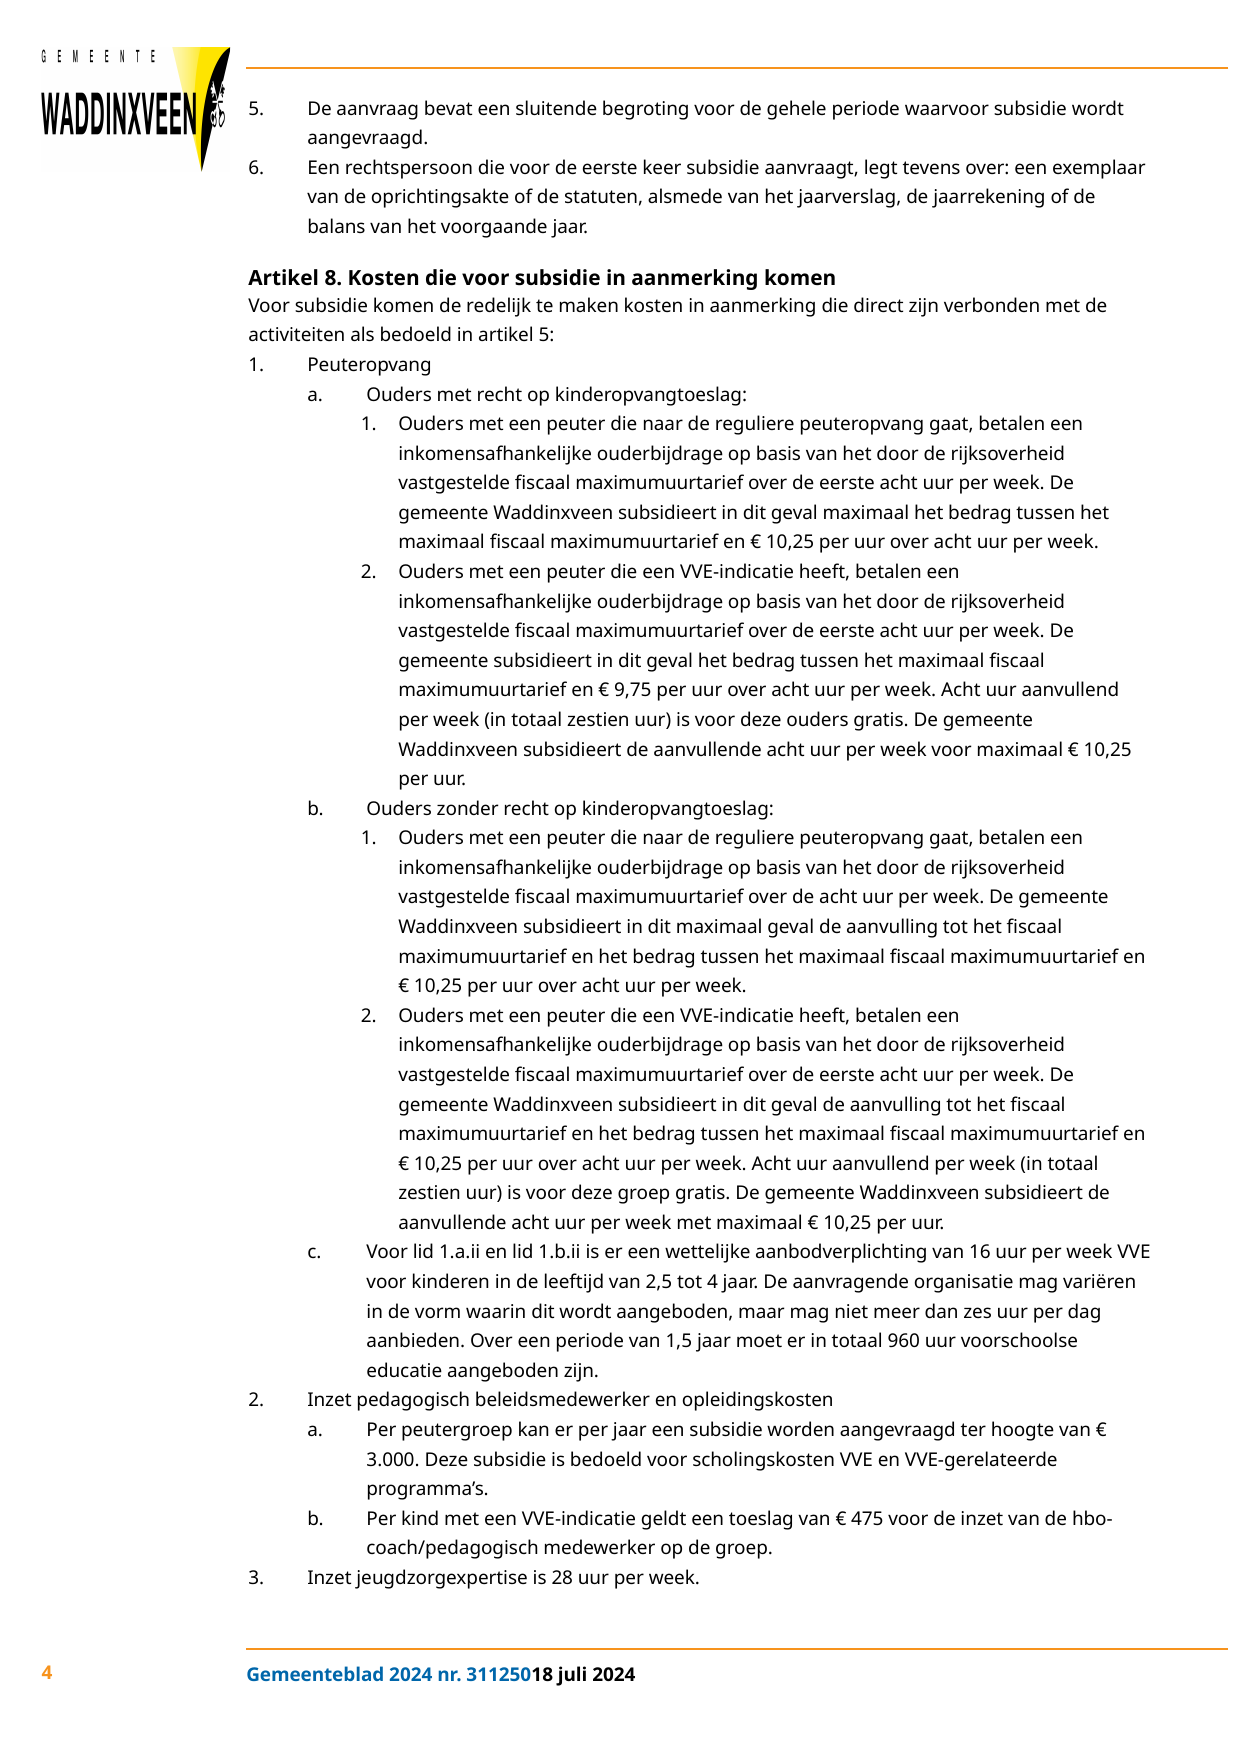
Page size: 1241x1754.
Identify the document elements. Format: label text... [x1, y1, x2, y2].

list Per kind met een VVE-indicatie geldt een toeslag van € 475 voor de inzet van de hbo-coach/pedagogisch medewerker op de groep. [307, 1505, 1152, 1560]
picture [41, 47, 231, 172]
list Inzet jeugdzorgexpertise is 28 uur per week. [248, 1564, 1152, 1590]
list De aanvraag bevat een sluitende begroting voor de gehele periode waarvoor subsidie wordt aangevraagd. [248, 95, 1152, 150]
list Ouders met recht op kinderopvangtoeslag: [307, 381, 1152, 406]
list Ouders met een peuter die naar de reguliere peuteropvang gaat, betalen een inkomensafhankelijke ouderbijdrage op basis van het door de rijksoverheid vastgestelde fiscaal maximumuurtarief over de eerste acht uur per week. De gemeente Waddinxveen subsidieert in dit geval maximaal het bedrag tussen het maximaal fiscaal maximumuurtarief en € 10,25 per uur over acht uur per week. [361, 410, 1152, 554]
list Een rechtspersoon die voor de eerste keer subsidie aanvraagt, legt tevens over: een exemplaar van de oprichtingsakte of de statuten, alsmede van het jaarverslag, de jaarrekening of de balans van het voorgaande jaar. [248, 154, 1152, 239]
list Ouders zonder recht op kinderopvangtoeslag: [307, 795, 1152, 821]
list Inzet pedagogisch beleidsmedewerker en opleidingskosten [248, 1387, 1152, 1412]
list Ouders met een peuter die naar de reguliere peuteropvang gaat, betalen een inkomensafhankelijke ouderbijdrage op basis van het door de rijksoverheid vastgestelde fiscaal maximumuurtarief over de acht uur per week. De gemeente Waddinxveen subsidieert in dit maximaal geval de aanvulling tot het fiscaal maximumuurtarief en het bedrag tussen het maximaal fiscaal maximumuurtarief en € 10,25 per uur over acht uur per week. [361, 824, 1152, 998]
text Artikel 8. Kosten die voor subsidie in aanmerking komen [248, 263, 1152, 292]
list Per peutergroep kan er per jaar een subsidie worden aangevraagd ter hoogte van € 3.000. Deze subsidie is bedoeld voor scholingskosten VVE en VVE-gerelateerde programma’s. [307, 1416, 1152, 1501]
list Voor lid 1.a.ii en lid 1.b.ii is er een wettelijke aanbodverplichting van 16 uur per week VVE voor kinderen in de leeftijd van 2,5 tot 4 jaar. De aanvragende organisatie mag variëren in de vorm waarin dit wordt aangeboden, maar mag niet meer dan zes uur per dag aanbieden. Over een periode van 1,5 jaar moet er in totaal 960 uur voorschoolse educatie aangeboden zijn. [307, 1239, 1152, 1383]
list Peuteropvang [248, 351, 1152, 377]
text Voor subsidie komen de redelijk te maken kosten in aanmerking die direct zijn verbonden met de activiteiten als bedoeld in artikel 5: [248, 292, 1152, 347]
list Ouders met een peuter die een VVE-indicatie heeft, betalen een inkomensafhankelijke ouderbijdrage op basis van het door de rijksoverheid vastgestelde fiscaal maximumuurtarief over de eerste acht uur per week. De gemeente Waddinxveen subsidieert in dit geval de aanvulling tot het fiscaal maximumuurtarief en het bedrag tussen het maximaal fiscaal maximumuurtarief en € 10,25 per uur over acht uur per week. Acht uur aanvullend per week (in totaal zestien uur) is voor deze groep gratis. De gemeente Waddinxveen subsidieert de aanvullende acht uur per week met maximaal € 10,25 per uur. [361, 1002, 1152, 1235]
list Ouders met een peuter die een VVE-indicatie heeft, betalen een inkomensafhankelijke ouderbijdrage op basis van het door de rijksoverheid vastgestelde fiscaal maximumuurtarief over de eerste acht uur per week. De gemeente subsidieert in dit geval het bedrag tussen het maximaal fiscaal maximumuurtarief en € 9,75 per uur over acht uur per week. Acht uur aanvullend per week (in totaal zestien uur) is voor deze ouders gratis. De gemeente Waddinxveen subsidieert de aanvullende acht uur per week voor maximaal € 10,25 per uur. [361, 558, 1152, 791]
